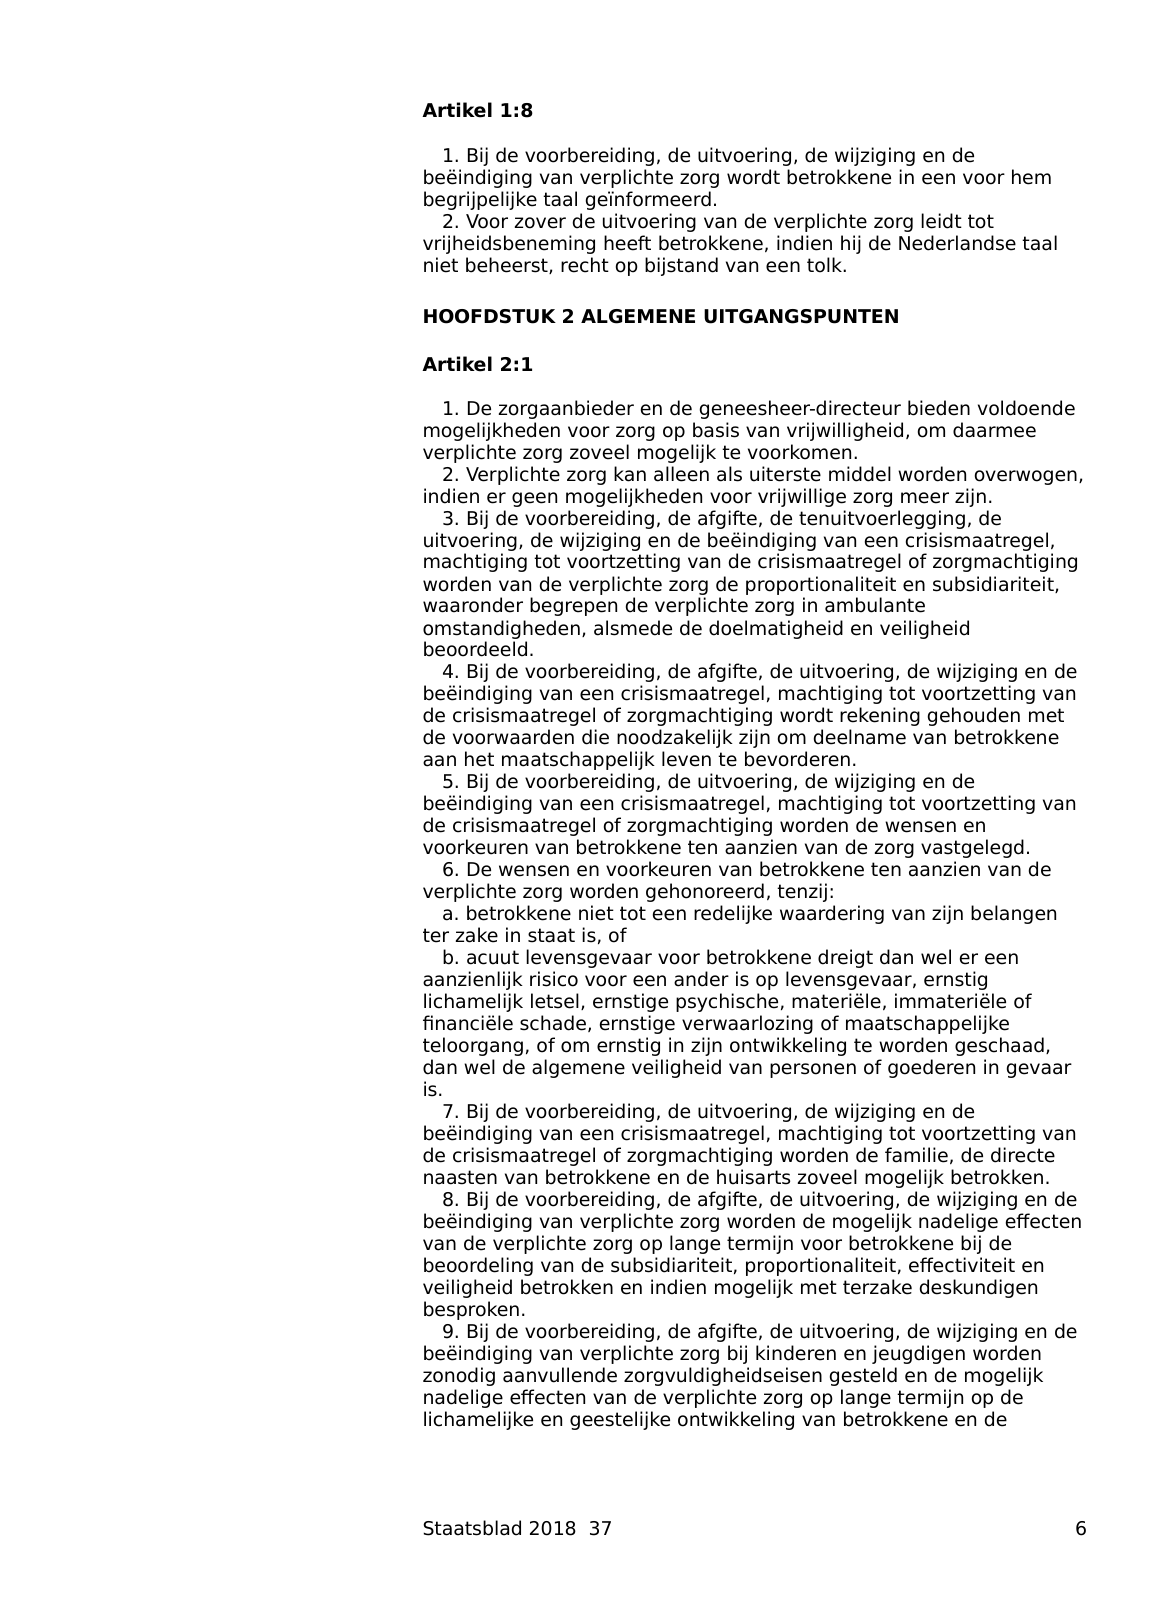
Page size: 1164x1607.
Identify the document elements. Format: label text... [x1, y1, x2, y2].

text 3. Bij de voorbereiding, de afgifte, de tenuitvoerlegging, de uitvoering, de wijziging en de beëindiging van een crisismaatregel, machtiging tot voortzetting van de crisismaatregel of zorgmachtiging worden van de verplichte zorg de proportionaliteit en subsidiariteit, waaronder begrepen de verplichte zorg in ambulante omstandigheden, alsmede de doelmatigheid en veiligheid beoordeeld. [422, 507, 1087, 661]
text 4. Bij de voorbereiding, de afgifte, de uitvoering, de wijziging en de beëindiging van een crisismaatregel, machtiging tot voortzetting van de crisismaatregel of zorgmachtiging wordt rekening gehouden met de voorwaarden die noodzakelijk zijn om deelname van betrokkene aan het maatschappelijk leven te bevorderen. [422, 661, 1087, 771]
text 2. Verplichte zorg kan alleen als uiterste middel worden overwogen, indien er geen mogelijkheden voor vrijwillige zorg meer zijn. [422, 463, 1087, 507]
text 5. Bij de voorbereiding, de uitvoering, de wijziging en de beëindiging van een crisismaatregel, machtiging tot voortzetting van de crisismaatregel of zorgmachtiging worden de wensen en voorkeuren van betrokkene ten aanzien van de zorg vastgelegd. [422, 771, 1087, 859]
text 1. Bij de voorbereiding, de uitvoering, de wijziging en de beëindiging van verplichte zorg wordt betrokkene in een voor hem begrijpelijke taal geïnformeerd. [422, 144, 1087, 211]
text 6. De wensen en voorkeuren van betrokkene ten aanzien van de verplichte zorg worden gehonoreerd, tenzij: [422, 859, 1087, 903]
text 1. De zorgaanbieder en de geneesheer-directeur bieden voldoende mogelijkheden voor zorg op basis van vrijwilligheid, om daarmee verplichte zorg zoveel mogelijk te voorkomen. [422, 398, 1087, 463]
text 8. Bij de voorbereiding, de afgifte, de uitvoering, de wijziging en de beëindiging van verplichte zorg worden de mogelijk nadelige effecten van de verplichte zorg op lange termijn voor betrokkene bij de beoordeling van de subsidiariteit, proportionaliteit, effectiviteit en veiligheid betrokken en indien mogelijk met terzake deskundigen besproken. [422, 1189, 1087, 1321]
subtitle Artikel 2:1 [422, 353, 1087, 375]
text 2. Voor zover de uitvoering van de verplichte zorg leidt tot vrijheidsbeneming heeft betrokkene, indien hij de Nederlandse taal niet beheerst, recht op bijstand van een tolk. [422, 211, 1087, 276]
text b. acuut levensgevaar voor betrokkene dreigt dan wel er een aanzienlijk risico voor een ander is op levensgevaar, ernstig lichamelijk letsel, ernstige psychische, materiële, immateriële of financiële schade, ernstige verwaarlozing of maatschappelijke teloorgang, of om ernstig in zijn ontwikkeling te worden geschaad, dan wel de algemene veiligheid van personen of goederen in gevaar is. [422, 947, 1087, 1101]
subtitle HOOFDSTUK 2 ALGEMENE UITGANGSPUNTEN [422, 306, 1087, 328]
subtitle Artikel 1:8 [422, 100, 1087, 122]
text 7. Bij de voorbereiding, de uitvoering, de wijziging en de beëindiging van een crisismaatregel, machtiging tot voortzetting van de crisismaatregel of zorgmachtiging worden de familie, de directe naasten van betrokkene en de huisarts zoveel mogelijk betrokken. [422, 1101, 1087, 1189]
text a. betrokkene niet tot een redelijke waardering van zijn belangen ter zake in staat is, of [422, 903, 1087, 947]
text 9. Bij de voorbereiding, de afgifte, de uitvoering, de wijziging en de beëindiging van verplichte zorg bij kinderen en jeugdigen worden zonodig aanvullende zorgvuldigheidseisen gesteld en de mogelijk nadelige effecten van de verplichte zorg op lange termijn op de lichamelijke en geestelijke ontwikkeling van betrokkene en de [422, 1321, 1087, 1431]
